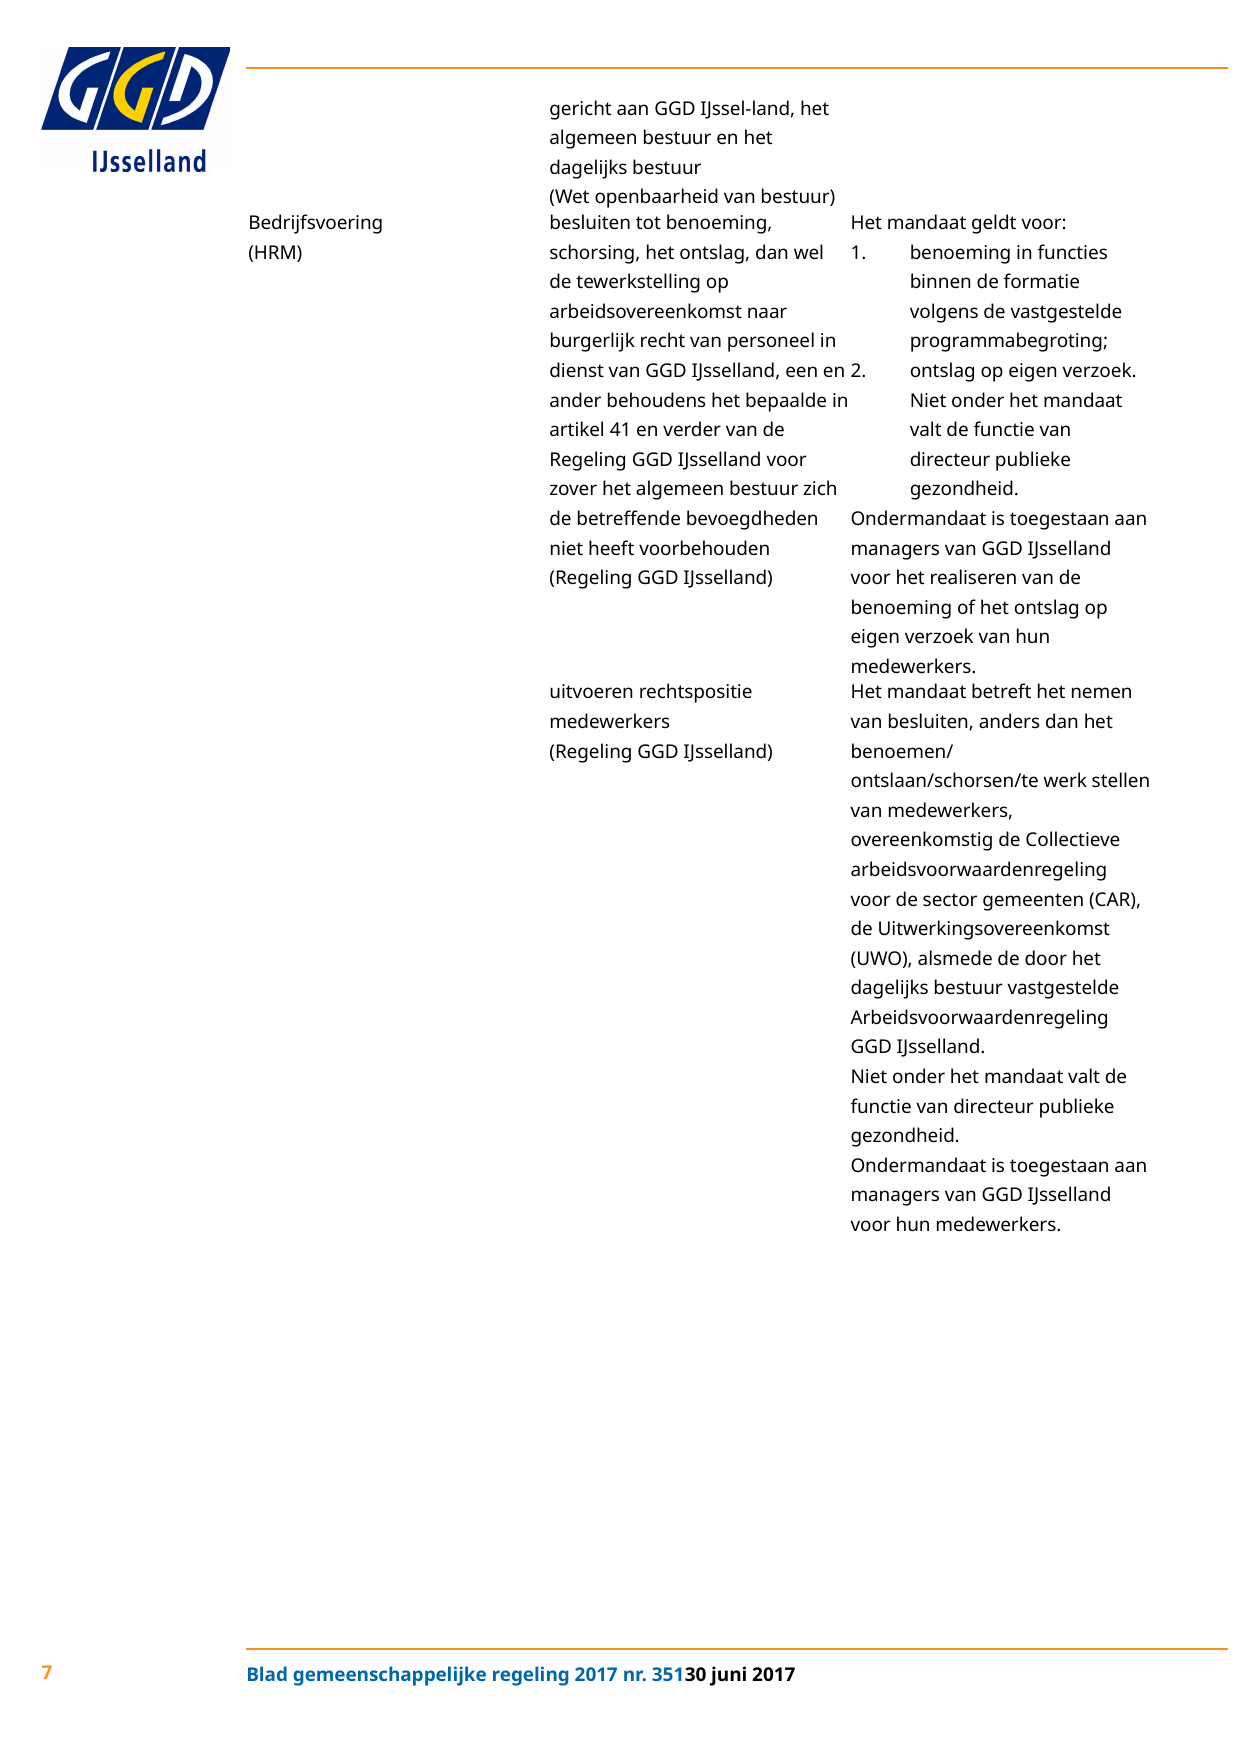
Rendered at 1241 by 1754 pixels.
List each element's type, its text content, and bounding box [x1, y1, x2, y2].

table_cell Bedrijfsvoering (HRM) [248, 209, 549, 679]
table_cell [248, 679, 549, 1237]
table_cell gericht aan GGD IJssel-land, het algemeen bestuur en het dagelijks bestuur (Wet openbaarheid van bestuur) [549, 95, 850, 209]
table_cell besluiten tot benoeming, schorsing, het ontslag, dan wel de tewerkstelling op arbeidsovereenkomst naar burgerlijk recht van personeel in dienst van GGD IJsselland, een en ander behoudens het bepaalde in artikel 41 en verder van de Regeling GGD IJsselland voor zover het algemeen bestuur zich de betreffende bevoegdheden niet heeft voorbehouden (Regeling GGD IJsselland) [549, 209, 850, 679]
table_cell [850, 95, 1152, 209]
table_cell Het mandaat geldt voor: benoeming in functies binnen de formatie volgens de vastgestelde programmabegroting; ontslag op eigen verzoek. Niet onder het mandaat valt de functie van directeur publieke gezondheid. Ondermandaat is toegestaan aan managers van GGD IJsselland voor het realiseren van de benoeming of het ontslag op eigen verzoek van hun medewerkers. [850, 209, 1152, 679]
table_cell uitvoeren rechtspositie medewerkers (Regeling GGD IJsselland) [549, 679, 850, 1237]
table_cell [248, 95, 549, 209]
table_cell Het mandaat betreft het nemen van besluiten, anders dan het benoemen/ ontslaan/schorsen/te werk stellen van medewerkers, overeenkomstig de Collectieve arbeidsvoorwaardenregeling voor de sector gemeenten (CAR), de Uitwerkingsovereenkomst (UWO), alsmede de door het dagelijks bestuur vastgestelde Arbeidsvoorwaardenregeling GGD IJsselland. Niet onder het mandaat valt de functie van directeur publieke gezondheid. Ondermandaat is toegestaan aan managers van GGD IJsselland voor hun medewerkers. [850, 679, 1152, 1237]
picture [41, 47, 231, 172]
